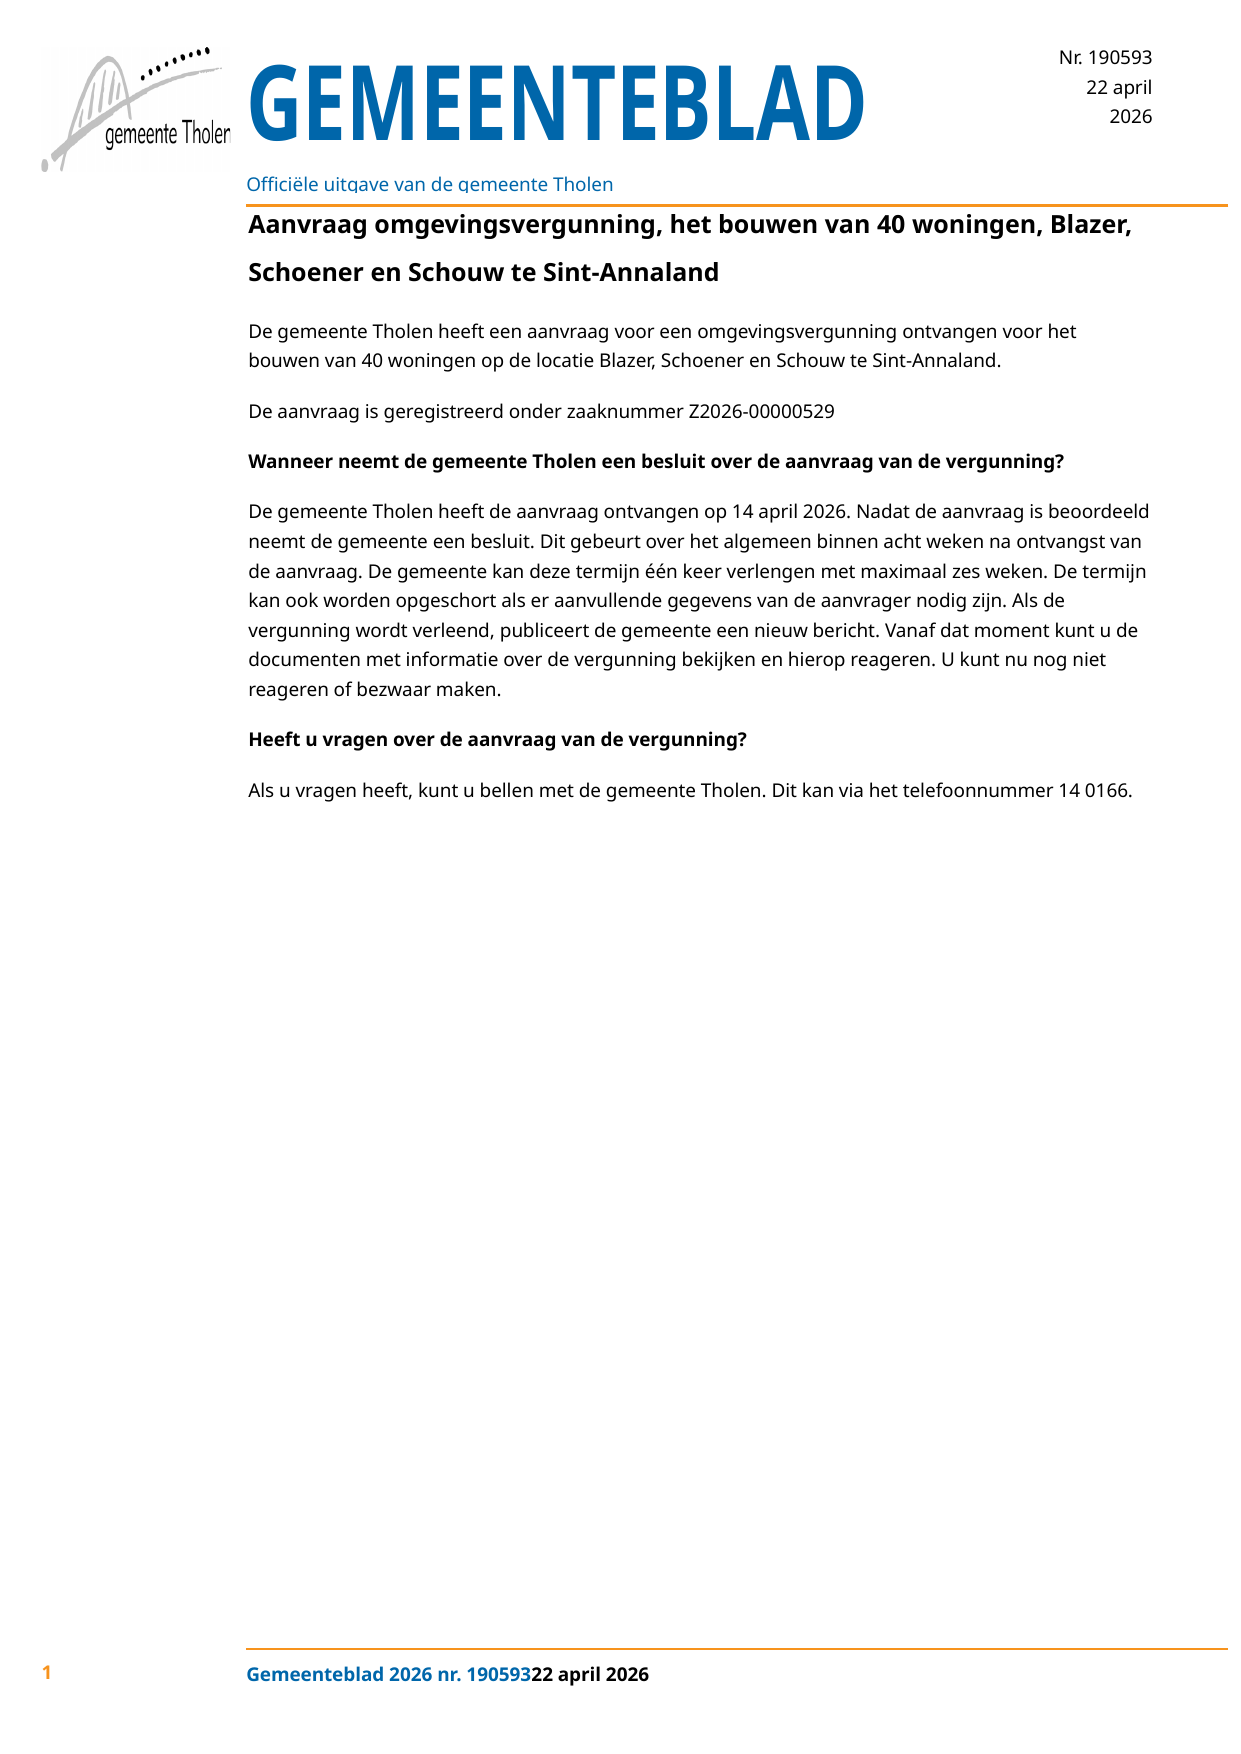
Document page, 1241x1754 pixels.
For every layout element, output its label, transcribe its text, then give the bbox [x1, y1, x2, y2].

text De gemeente Tholen heeft een aanvraag voor een omgevingsvergunning ontvangen voor het bouwen van 40 woningen op de locatie Blazer, Schoener en Schouw te Sint-Annaland. [248, 318, 1152, 373]
text Als u vragen heeft, kunt u bellen met de gemeente Tholen. Dit kan via het telefoonnummer 14 0166. [248, 777, 1152, 803]
text Wanneer neemt de gemeente Tholen een besluit over de aanvraag van de vergunning? [248, 448, 1152, 474]
text Aanvraag omgevingsvergunning, het bouwen van 40 woningen, Blazer, Schoener en Schouw te Sint-Annaland [248, 207, 1152, 288]
picture [41, 47, 231, 172]
text De gemeente Tholen heeft de aanvraag ontvangen op 14 april 2026. Nadat de aanvraag is beoordeeld neemt de gemeente een besluit. Dit gebeurt over het algemeen binnen acht weken na ontvangst van de aanvraag. De gemeente kan deze termijn één keer verlengen met maximaal zes weken. De termijn kan ook worden opgeschort als er aanvullende gegevens van de aanvrager nodig zijn. Als de vergunning wordt verleend, publiceert de gemeente een nieuw bericht. Vanaf dat moment kunt u de documenten met informatie over de vergunning bekijken en hierop reageren. U kunt nu nog niet reageren of bezwaar maken. [248, 499, 1152, 702]
text Heeft u vragen over de aanvraag van de vergunning? [248, 727, 1152, 752]
text De aanvraag is geregistreerd onder zaaknummer Z2026-00000529 [248, 398, 1152, 424]
